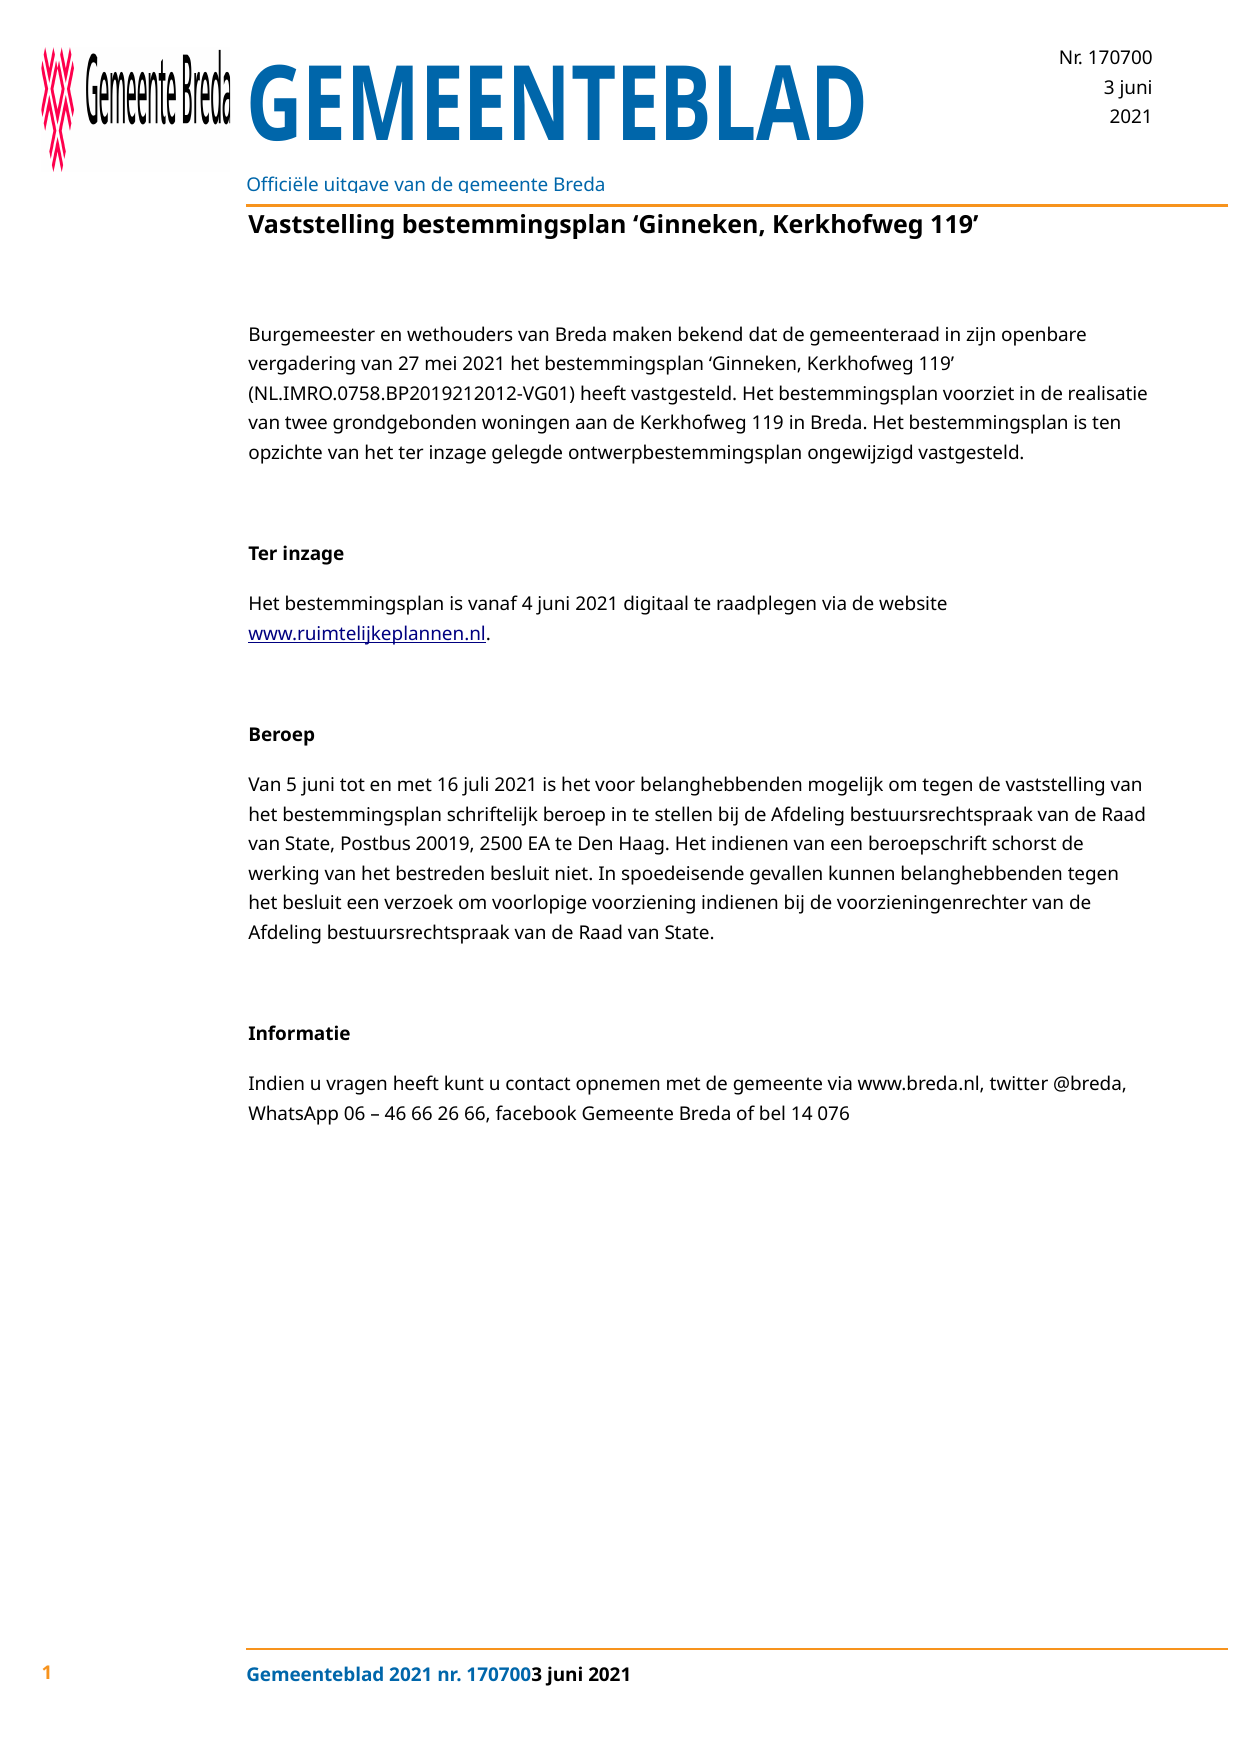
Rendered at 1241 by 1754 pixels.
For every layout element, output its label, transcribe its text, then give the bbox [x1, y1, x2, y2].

text Beroep [248, 721, 1152, 746]
text Vaststelling bestemmingsplan ‘Ginneken, Kerkhofweg 119’ [248, 207, 1152, 241]
text Burgemeester en wethouders van Breda maken bekend dat de gemeenteraad in zijn openbare vergadering van 27 mei 2021 het bestemmingsplan ‘Ginneken, Kerkhofweg 119’ (NL.IMRO.0758.BP2019212012-VG01) heeft vastgesteld. Het bestemmingsplan voorziet in de realisatie van twee grondgebonden woningen aan de Kerkhofweg 119 in Breda. Het bestemmingsplan is ten opzichte van het ter inzage gelegde ontwerpbestemmingsplan ongewijzigd vastgesteld. [248, 321, 1152, 465]
text Van 5 juni tot en met 16 juli 2021 is het voor belanghebbenden mogelijk om tegen de vaststelling van het bestemmingsplan schriftelijk beroep in te stellen bij de Afdeling bestuursrechtspraak van de Raad van State, Postbus 20019, 2500 EA te Den Haag. Het indienen van een beroepschrift schorst de werking van het bestreden besluit niet. In spoedeisende gevallen kunnen belanghebbenden tegen het besluit een verzoek om voorlopige voorziening indienen bij de voorzieningenrechter van de Afdeling bestuursrechtspraak van de Raad van State. [248, 771, 1152, 945]
text Indien u vragen heeft kunt u contact opnemen met de gemeente via www.breda.nl, twitter @breda, WhatsApp 06 – 46 66 26 66, facebook Gemeente Breda of bel 14 076 [248, 1070, 1152, 1126]
text Ter inzage [248, 540, 1152, 566]
text Informatie [248, 1020, 1152, 1046]
picture [41, 47, 231, 172]
text Het bestemmingsplan is vanaf 4 juni 2021 digitaal te raadplegen via de website www.ruimtelijkeplannen.nl. [248, 590, 1152, 646]
